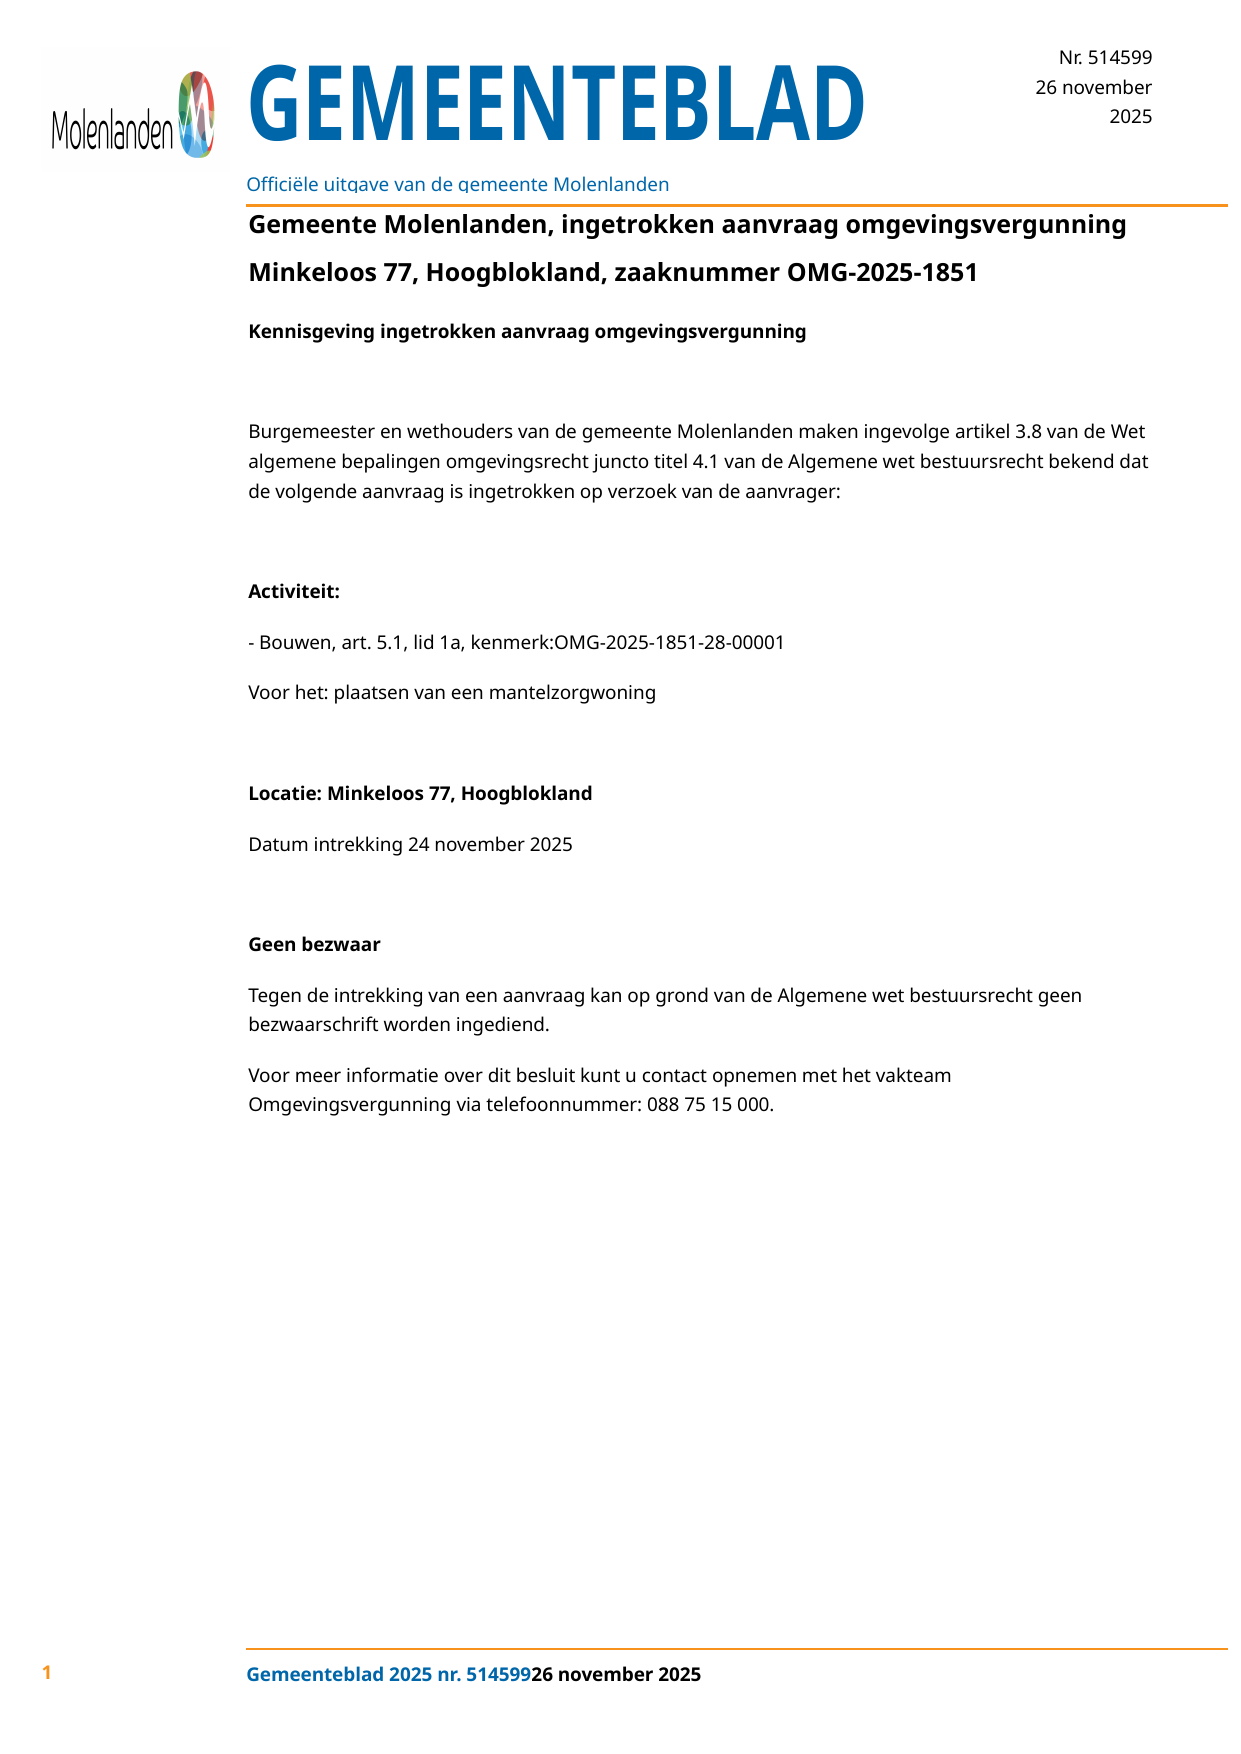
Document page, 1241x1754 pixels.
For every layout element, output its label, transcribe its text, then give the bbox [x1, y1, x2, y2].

text - Bouwen, art. 5.1, lid 1a, kenmerk:OMG-2025-1851-28-00001 [248, 629, 1152, 655]
text Kennisgeving ingetrokken aanvraag omgevingsvergunning [248, 318, 1152, 344]
text Gemeente Molenlanden, ingetrokken aanvraag omgevingsvergunning Minkeloos 77, Hoogblokland, zaaknummer OMG-2025-1851 [248, 207, 1152, 288]
text Tegen de intrekking van een aanvraag kan op grond van de Algemene wet bestuursrecht geen bezwaarschrift worden ingediend. [248, 982, 1152, 1037]
text Activiteit: [248, 579, 1152, 604]
text Locatie: Minkeloos 77, Hoogblokland [248, 780, 1152, 806]
text Voor meer informatie over dit besluit kunt u contact opnemen met het vakteam Omgevingsvergunning via telefoonnummer: 088 75 15 000. [248, 1062, 1152, 1117]
text Datum intrekking 24 november 2025 [248, 831, 1152, 857]
text Burgemeester en wethouders van de gemeente Molenlanden maken ingevolge artikel 3.8 van de Wet algemene bepalingen omgevingsrecht juncto titel 4.1 van de Algemene wet bestuursrecht bekend dat de volgende aanvraag is ingetrokken op verzoek van de aanvrager: [248, 419, 1152, 504]
text Voor het: plaatsen van een mantelzorgwoning [248, 679, 1152, 705]
picture [41, 47, 231, 172]
text Geen bezwaar [248, 932, 1152, 957]
